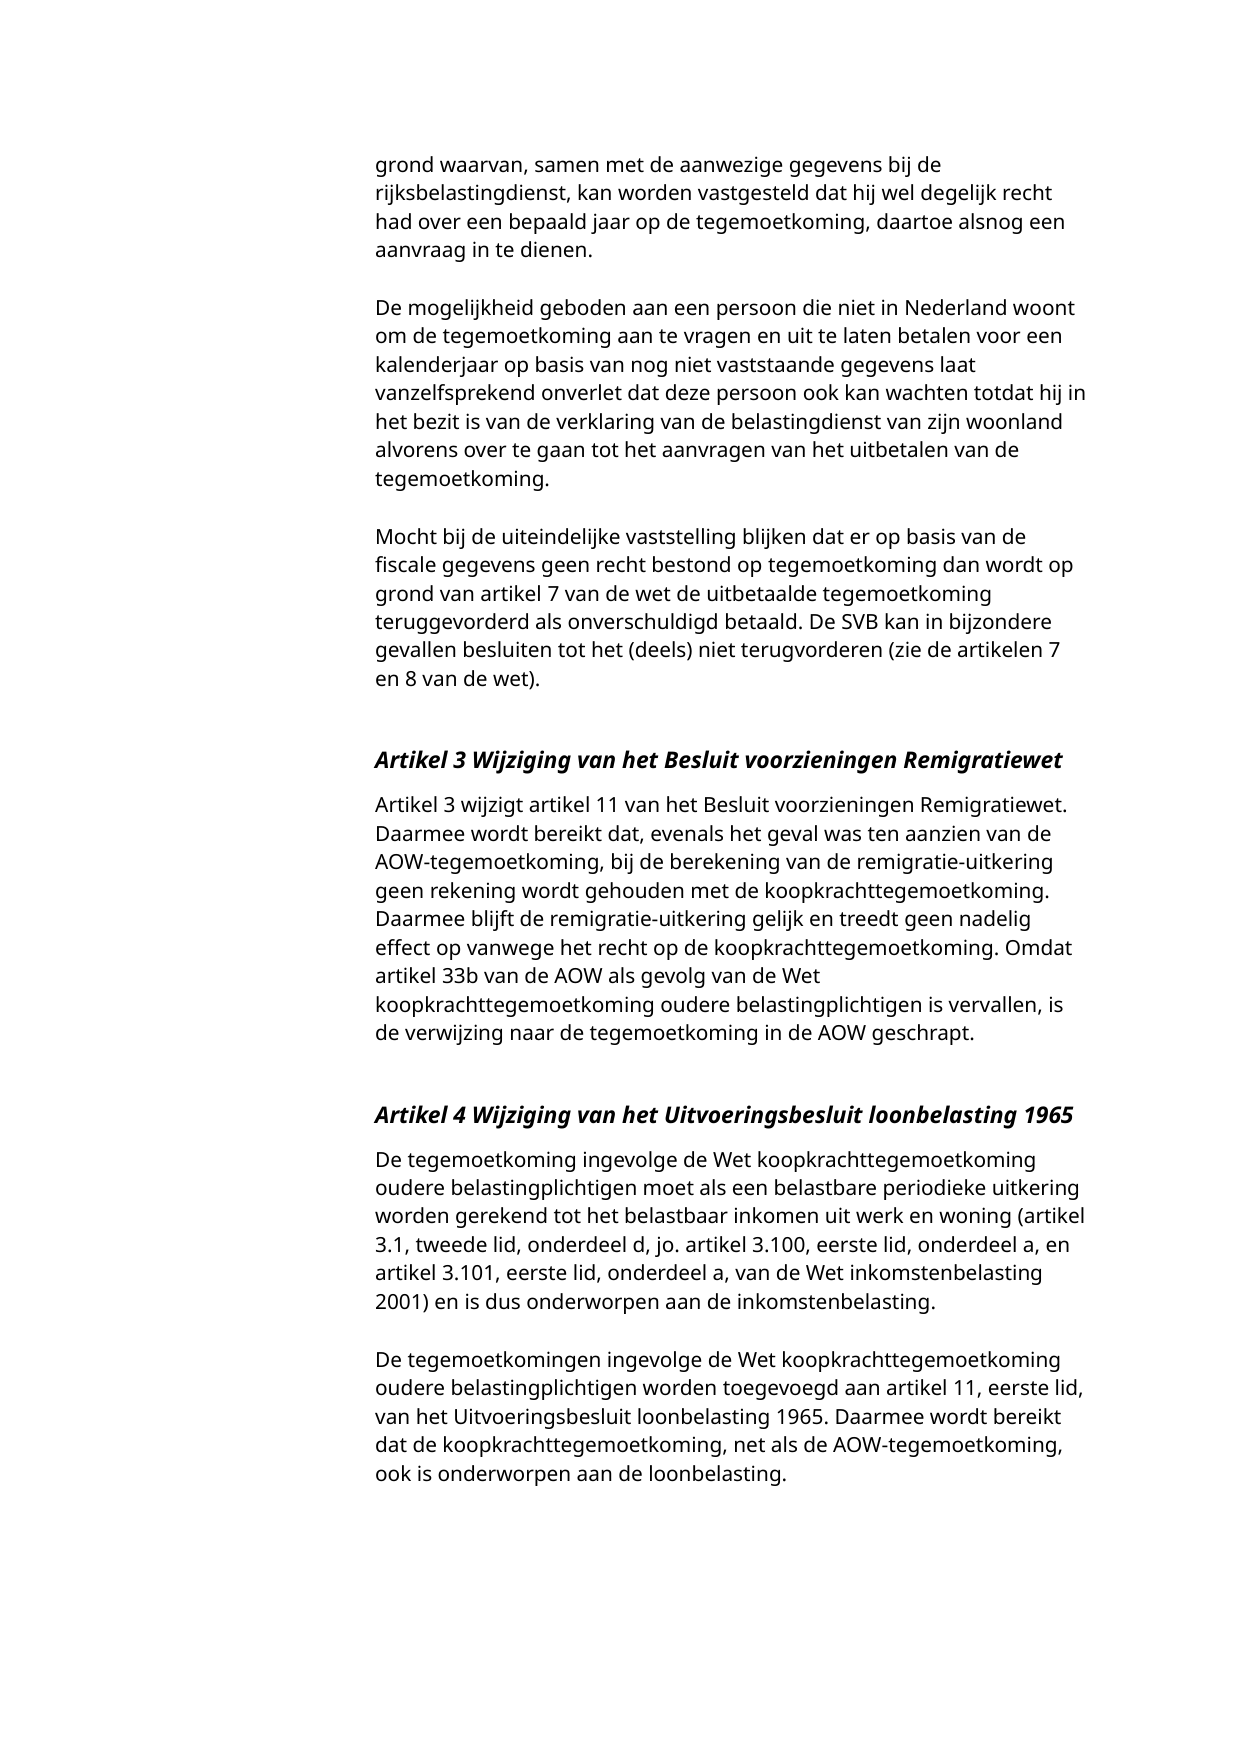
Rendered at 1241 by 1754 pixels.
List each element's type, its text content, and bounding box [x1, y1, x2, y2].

subtitle Artikel 4 Wijziging van het Uitvoeringsbesluit loonbelasting 1965 [375, 1098, 1090, 1130]
text Mocht bij de uiteindelijke vaststelling blijken dat er op basis van de fiscale gegevens geen recht bestond op tegemoetkoming dan wordt op grond van artikel 7 van de wet de uitbetaalde tegemoetkoming teruggevorderd als onverschuldigd betaald. De SVB kan in bijzondere gevallen besluiten tot het (deels) niet terugvorderen (zie de artikelen 7 en 8 van de wet). [375, 522, 1090, 692]
text grond waarvan, samen met de aanwezige gegevens bij de rijksbelastingdienst, kan worden vastgesteld dat hij wel degelijk recht had over een bepaald jaar op de tegemoetkoming, daartoe alsnog een aanvraag in te dienen. [375, 150, 1090, 264]
text De mogelijkheid geboden aan een persoon die niet in Nederland woont om de tegemoetkoming aan te vragen en uit te laten betalen voor een kalenderjaar op basis van nog niet vaststaande gegevens laat vanzelfsprekend onverlet dat deze persoon ook kan wachten totdat hij in het bezit is van de verklaring van de belastingdienst van zijn woonland alvorens over te gaan tot het aanvragen van het uitbetalen van de tegemoetkoming. [375, 293, 1090, 492]
text De tegemoetkomingen ingevolge de Wet koopkrachttegemoetkoming oudere belastingplichtigen worden toegevoegd aan artikel 11, eerste lid, van het Uitvoeringsbesluit loonbelasting 1965. Daarmee wordt bereikt dat de koopkrachttegemoetkoming, net als de AOW-tegemoetkoming, ook is onderworpen aan de loonbelasting. [375, 1345, 1090, 1487]
text De tegemoetkoming ingevolge de Wet koopkrachttegemoetkoming oudere belastingplichtigen moet als een belastbare periodieke uitkering worden gerekend tot het belastbaar inkomen uit werk en woning (artikel 3.1, tweede lid, onderdeel d, jo. artikel 3.100, eerste lid, onderdeel a, en artikel 3.101, eerste lid, onderdeel a, van de Wet inkomstenbelasting 2001) en is dus onderworpen aan de inkomstenbelasting. [375, 1145, 1090, 1315]
subtitle Artikel 3 Wijziging van het Besluit voorzieningen Remigratiewet [375, 744, 1090, 776]
text Artikel 3 wijzigt artikel 11 van het Besluit voorzieningen Remigratiewet. Daarmee wordt bereikt dat, evenals het geval was ten aanzien van de AOW-tegemoetkoming, bij de berekening van de remigratie-uitkering geen rekening wordt gehouden met de koopkrachttegemoetkoming. Daarmee blijft de remigratie-uitkering gelijk en treedt geen nadelig effect op vanwege het recht op de koopkrachttegemoetkoming. Omdat artikel 33b van de AOW als gevolg van de Wet koopkrachttegemoetkoming oudere belastingplichtigen is vervallen, is de verwijzing naar de tegemoetkoming in de AOW geschrapt. [375, 791, 1090, 1047]
